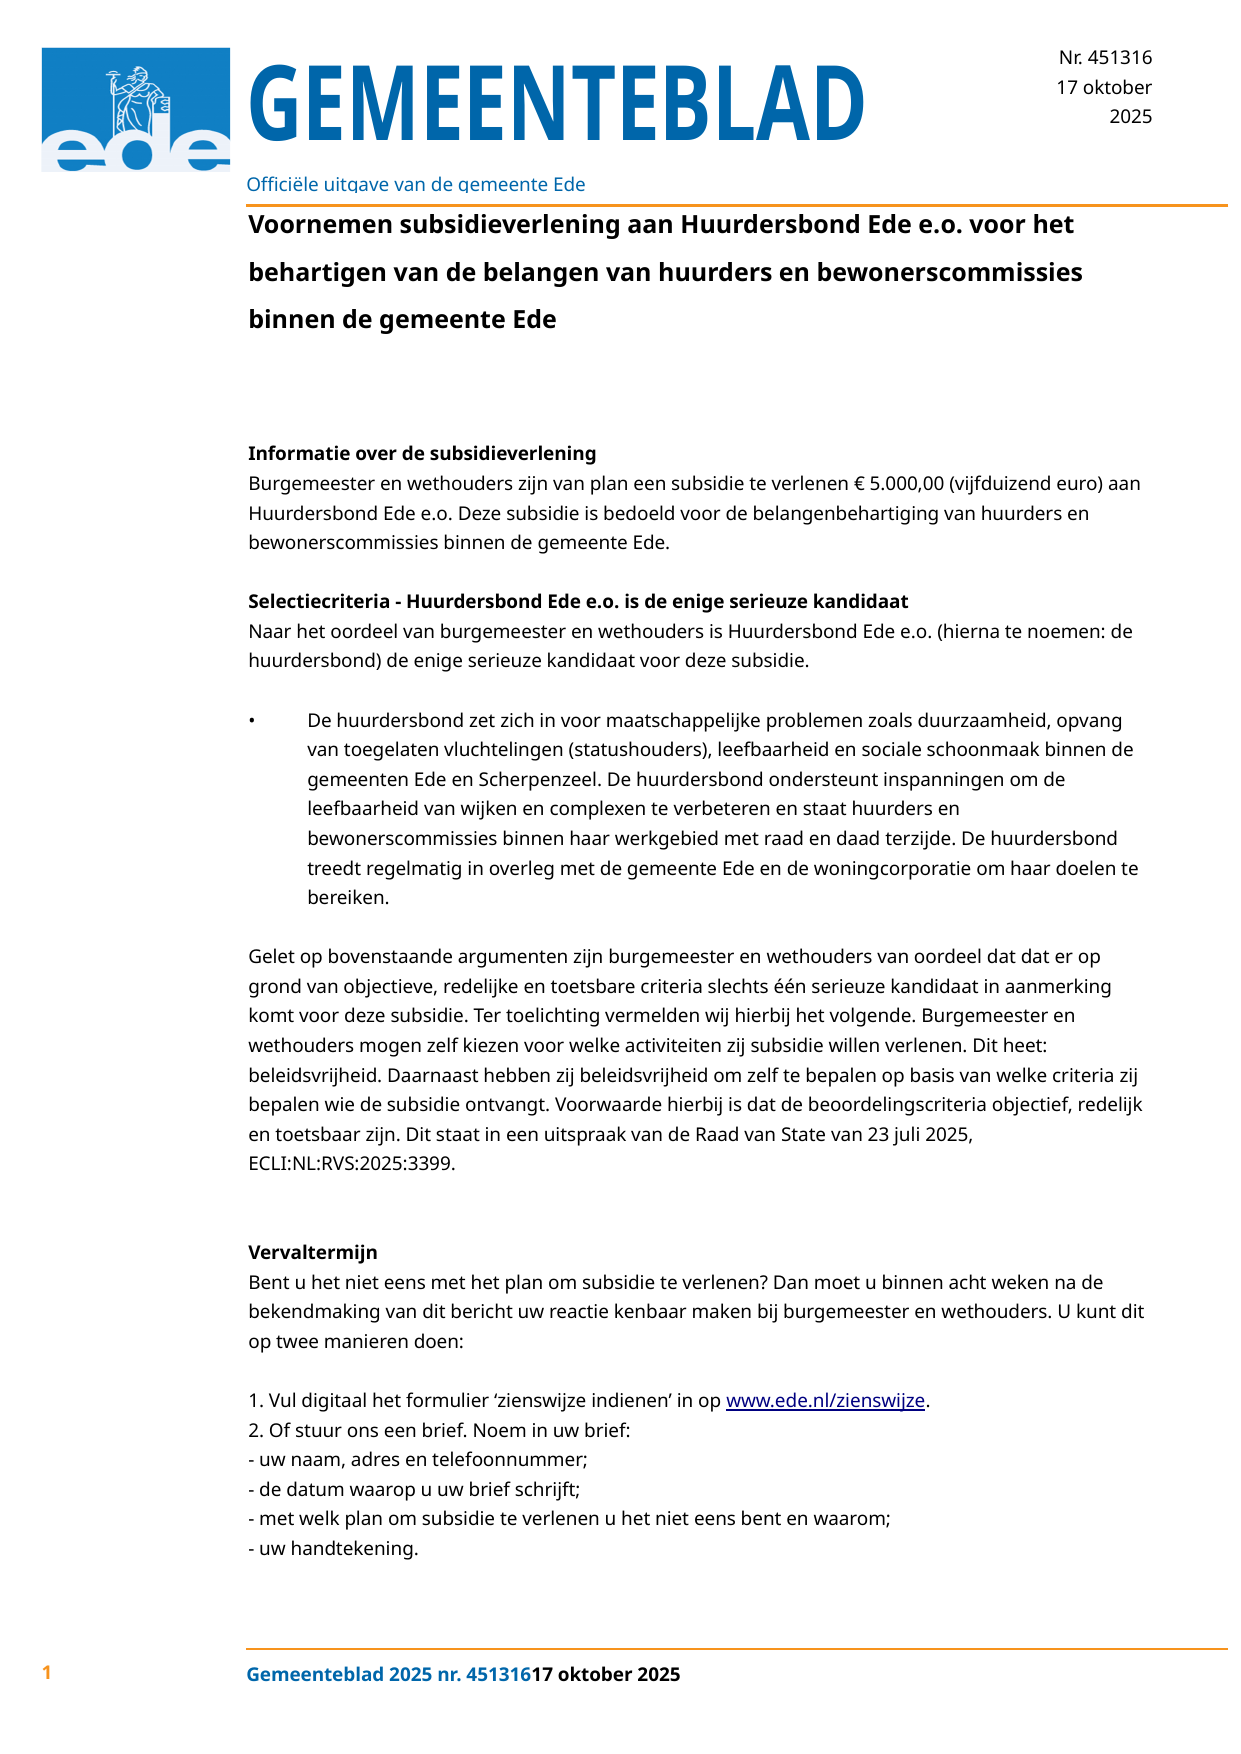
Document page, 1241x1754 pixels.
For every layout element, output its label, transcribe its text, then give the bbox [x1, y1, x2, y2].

list De huurdersbond zet zich in voor maatschappelijke problemen zoals duurzaamheid, opvang van toegelaten vluchtelingen (statushouders), leefbaarheid en sociale schoonmaak binnen de gemeenten Ede en Scherpenzeel. De huurdersbond ondersteunt inspanningen om de leefbaarheid van wijken en complexen te verbeteren en staat huurders en bewonerscommissies binnen haar werkgebied met raad en daad terzijde. De huurdersbond treedt regelmatig in overleg met de gemeente Ede en de woningcorporatie om haar doelen te bereiken. [248, 707, 1152, 910]
text Naar het oordeel van burgemeester en wethouders is Huurdersbond Ede e.o. (hierna te noemen: de huurdersbond) de enige serieuze kandidaat voor deze subsidie. [248, 618, 1152, 673]
text Bent u het niet eens met het plan om subsidie te verlenen? Dan moet u binnen acht weken na de bekendmaking van dit bericht uw reactie kenbaar maken bij burgemeester en wethouders. U kunt dit op twee manieren doen: [248, 1269, 1152, 1354]
text Gelet op bovenstaande argumenten zijn burgemeester en wethouders van oordeel dat dat er op grond van objectieve, redelijke en toetsbare criteria slechts één serieuze kandidaat in aanmerking komt voor deze subsidie. Ter toelichting vermelden wij hierbij het volgende. Burgemeester en wethouders mogen zelf kiezen voor welke activiteiten zij subsidie willen verlenen. Dit heet: beleidsvrijheid. Daarnaast hebben zij beleidsvrijheid om zelf te bepalen op basis van welke criteria zij bepalen wie de subsidie ontvangt. Voorwaarde hierbij is dat de beoordelingscriteria objectief, redelijk en toetsbaar zijn. Dit staat in een uitspraak van de Raad van State van 23 juli 2025, ECLI:NL:RVS:2025:3399. [248, 943, 1152, 1176]
text 1. Vul digitaal het formulier ‘zienswijze indienen’ in op www.ede.nl/zienswijze. [248, 1387, 1152, 1413]
text - met welk plan om subsidie te verlenen u het niet eens bent en waarom; [248, 1506, 1152, 1531]
text - de datum waarop u uw brief schrijft; [248, 1476, 1152, 1502]
text Voornemen subsidieverlening aan Huurdersbond Ede e.o. voor het behartigen van de belangen van huurders en bewonerscommissies binnen de gemeente Ede [248, 207, 1152, 336]
text - uw naam, adres en telefoonnummer; [248, 1446, 1152, 1472]
text Selectiecriteria - Huurdersbond Ede e.o. is de enige serieuze kandidaat [248, 588, 1152, 614]
text Vervaltermijn [248, 1239, 1152, 1265]
text Informatie over de subsidieverlening [248, 441, 1152, 466]
text 2. Of stuur ons een brief. Noem in uw brief: [248, 1417, 1152, 1442]
text - uw handtekening. [248, 1535, 1152, 1561]
text Burgemeester en wethouders zijn van plan een subsidie te verlenen € 5.000,00 (vijfduizend euro) aan Huurdersbond Ede e.o. Deze subsidie is bedoeld voor de belangenbehartiging van huurders en bewonerscommissies binnen de gemeente Ede. [248, 470, 1152, 555]
picture [41, 47, 231, 172]
